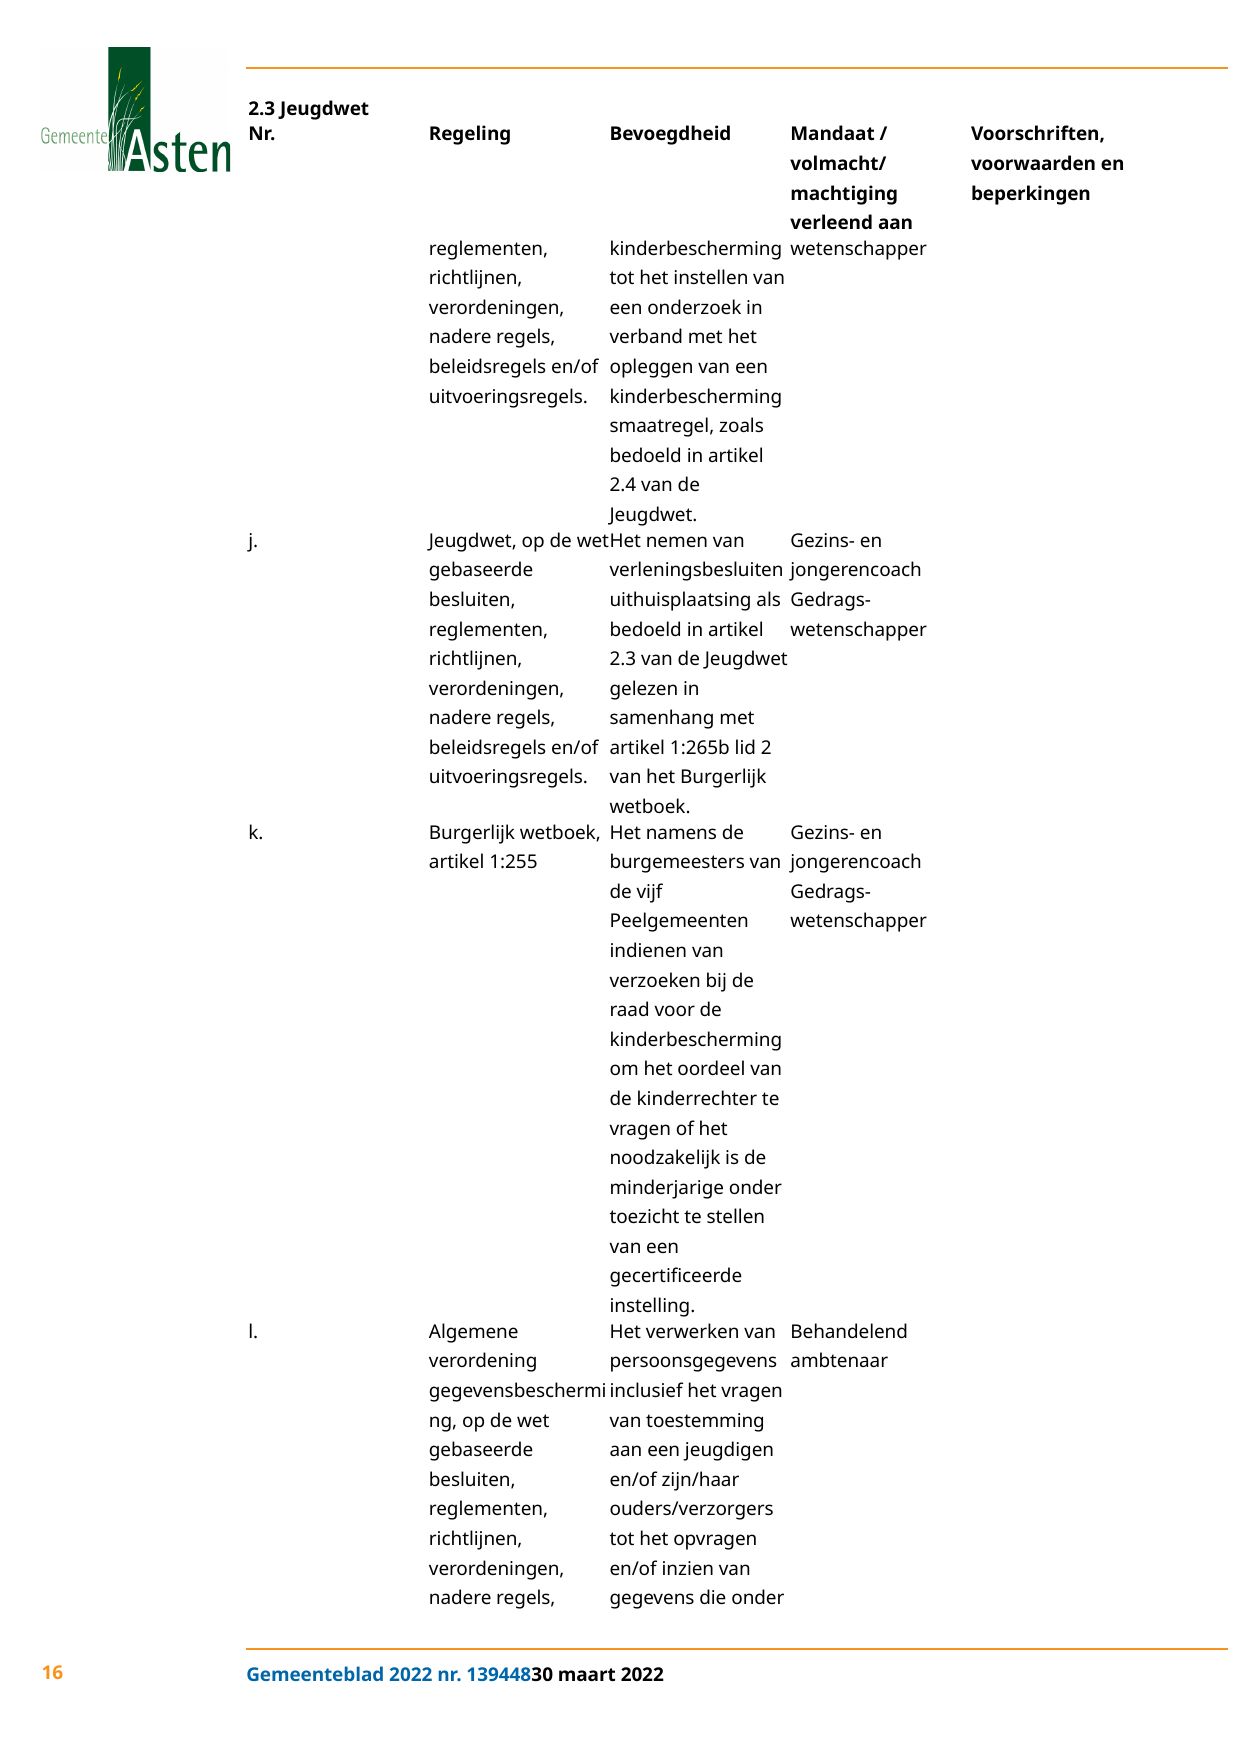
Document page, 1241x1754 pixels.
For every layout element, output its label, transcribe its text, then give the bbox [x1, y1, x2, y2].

picture [41, 47, 231, 172]
table_cell [971, 819, 1152, 1318]
table_cell Behandelend ambtenaar [790, 1318, 971, 1610]
table_cell j. [248, 527, 429, 819]
table_cell Het nemen van verleningsbesluiten uithuisplaatsing als bedoeld in artikel 2.3 van de Jeugdwet gelezen in samenhang met artikel 1:265b lid 2 van het Burgerlijk wetboek. [609, 527, 790, 819]
table_cell l. [248, 1318, 429, 1610]
table_cell Gezins- en jongerencoach Gedrags- wetenschapper [790, 819, 971, 1318]
table_cell Het verwerken van persoonsgegevens inclusief het vragen van toestemming aan een jeugdigen en/of zijn/haar ouders/verzorgers tot het opvragen en/of inzien van gegevens die onder [609, 1318, 790, 1610]
table_cell [971, 527, 1152, 819]
table_cell reglementen, richtlijnen, verordeningen, nadere regels, beleidsregels en/of uitvoeringsregels. [429, 235, 609, 527]
table_cell kinderbescherming tot het instellen van een onderzoek in verband met het opleggen van een kinderbeschermingsmaatregel, zoals bedoeld in artikel 2.4 van de Jeugdwet. [609, 235, 790, 527]
table_header 2.3 Jeugdwet [248, 95, 1152, 121]
table_cell Burgerlijk wetboek, artikel 1:255 [429, 819, 609, 1318]
table_cell Voorschriften, voorwaarden en beperkingen [971, 121, 1152, 235]
table_cell Het namens de burgemeesters van de vijf Peelgemeenten indienen van verzoeken bij de raad voor de kinderbescherming om het oordeel van de kinderrechter te vragen of het noodzakelijk is de minderjarige onder toezicht te stellen van een gecertificeerde instelling. [609, 819, 790, 1318]
table_cell [971, 235, 1152, 527]
table_cell Nr. [248, 121, 429, 235]
table_cell Algemene verordening gegevensbescherming, op de wet gebaseerde besluiten, reglementen, richtlijnen, verordeningen, nadere regels, [429, 1318, 609, 1610]
table_cell [971, 1318, 1152, 1610]
table_cell Gezins- en jongerencoach Gedrags- wetenschapper [790, 527, 971, 819]
table_cell Mandaat / volmacht/ machtiging verleend aan [790, 121, 971, 235]
table_cell [248, 235, 429, 527]
table_cell wetenschapper [790, 235, 971, 527]
table_cell Bevoegdheid [609, 121, 790, 235]
table_cell Jeugdwet, op de wet gebaseerde besluiten, reglementen, richtlijnen, verordeningen, nadere regels, beleidsregels en/of uitvoeringsregels. [429, 527, 609, 819]
table_cell k. [248, 819, 429, 1318]
table_cell Regeling [429, 121, 609, 235]
